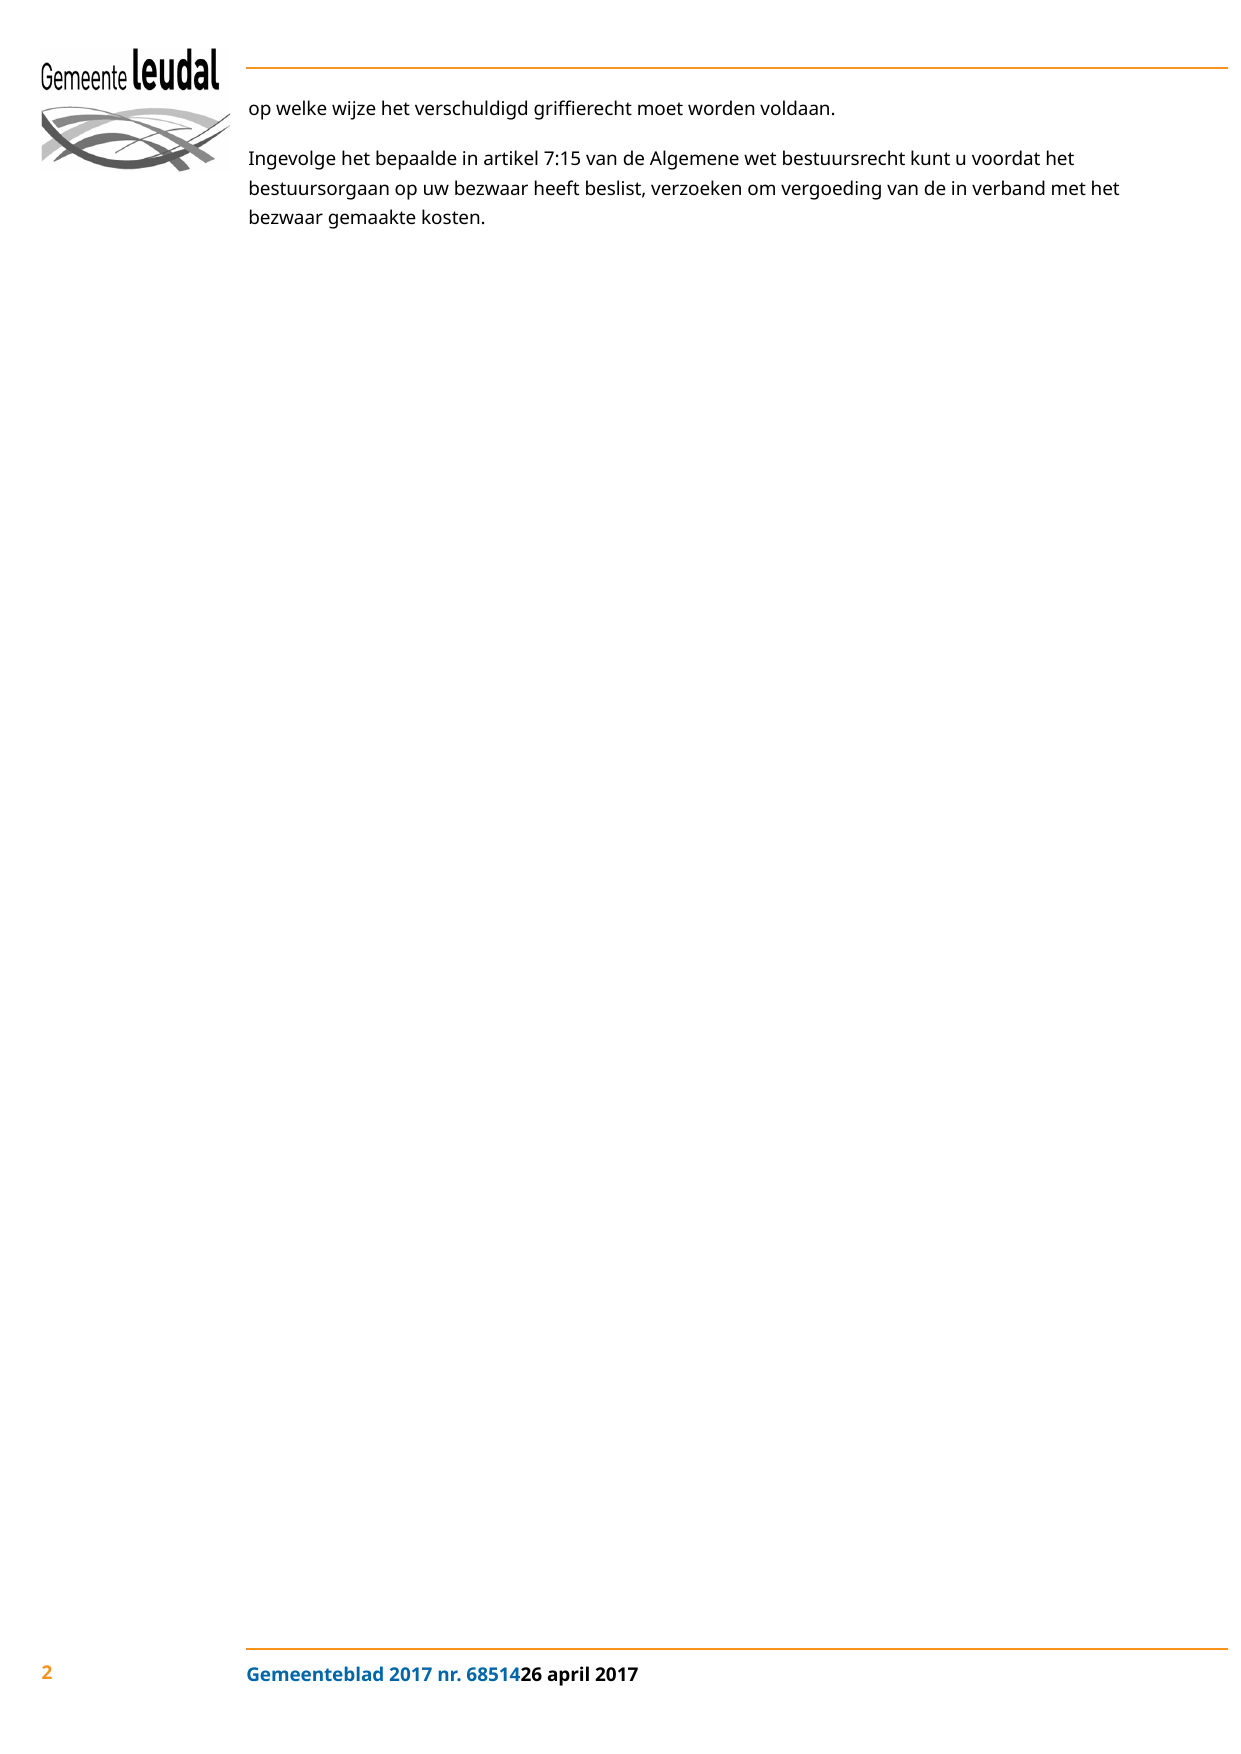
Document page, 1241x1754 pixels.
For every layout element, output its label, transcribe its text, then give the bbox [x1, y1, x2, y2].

picture [41, 47, 231, 172]
text Ingevolge het bepaalde in artikel 7:15 van de Algemene wet bestuursrecht kunt u voordat het bestuursorgaan op uw bezwaar heeft beslist, verzoeken om vergoeding van de in verband met het bezwaar gemaakte kosten. [248, 145, 1152, 230]
text op welke wijze het verschuldigd griffierecht moet worden voldaan. [248, 95, 1152, 121]
